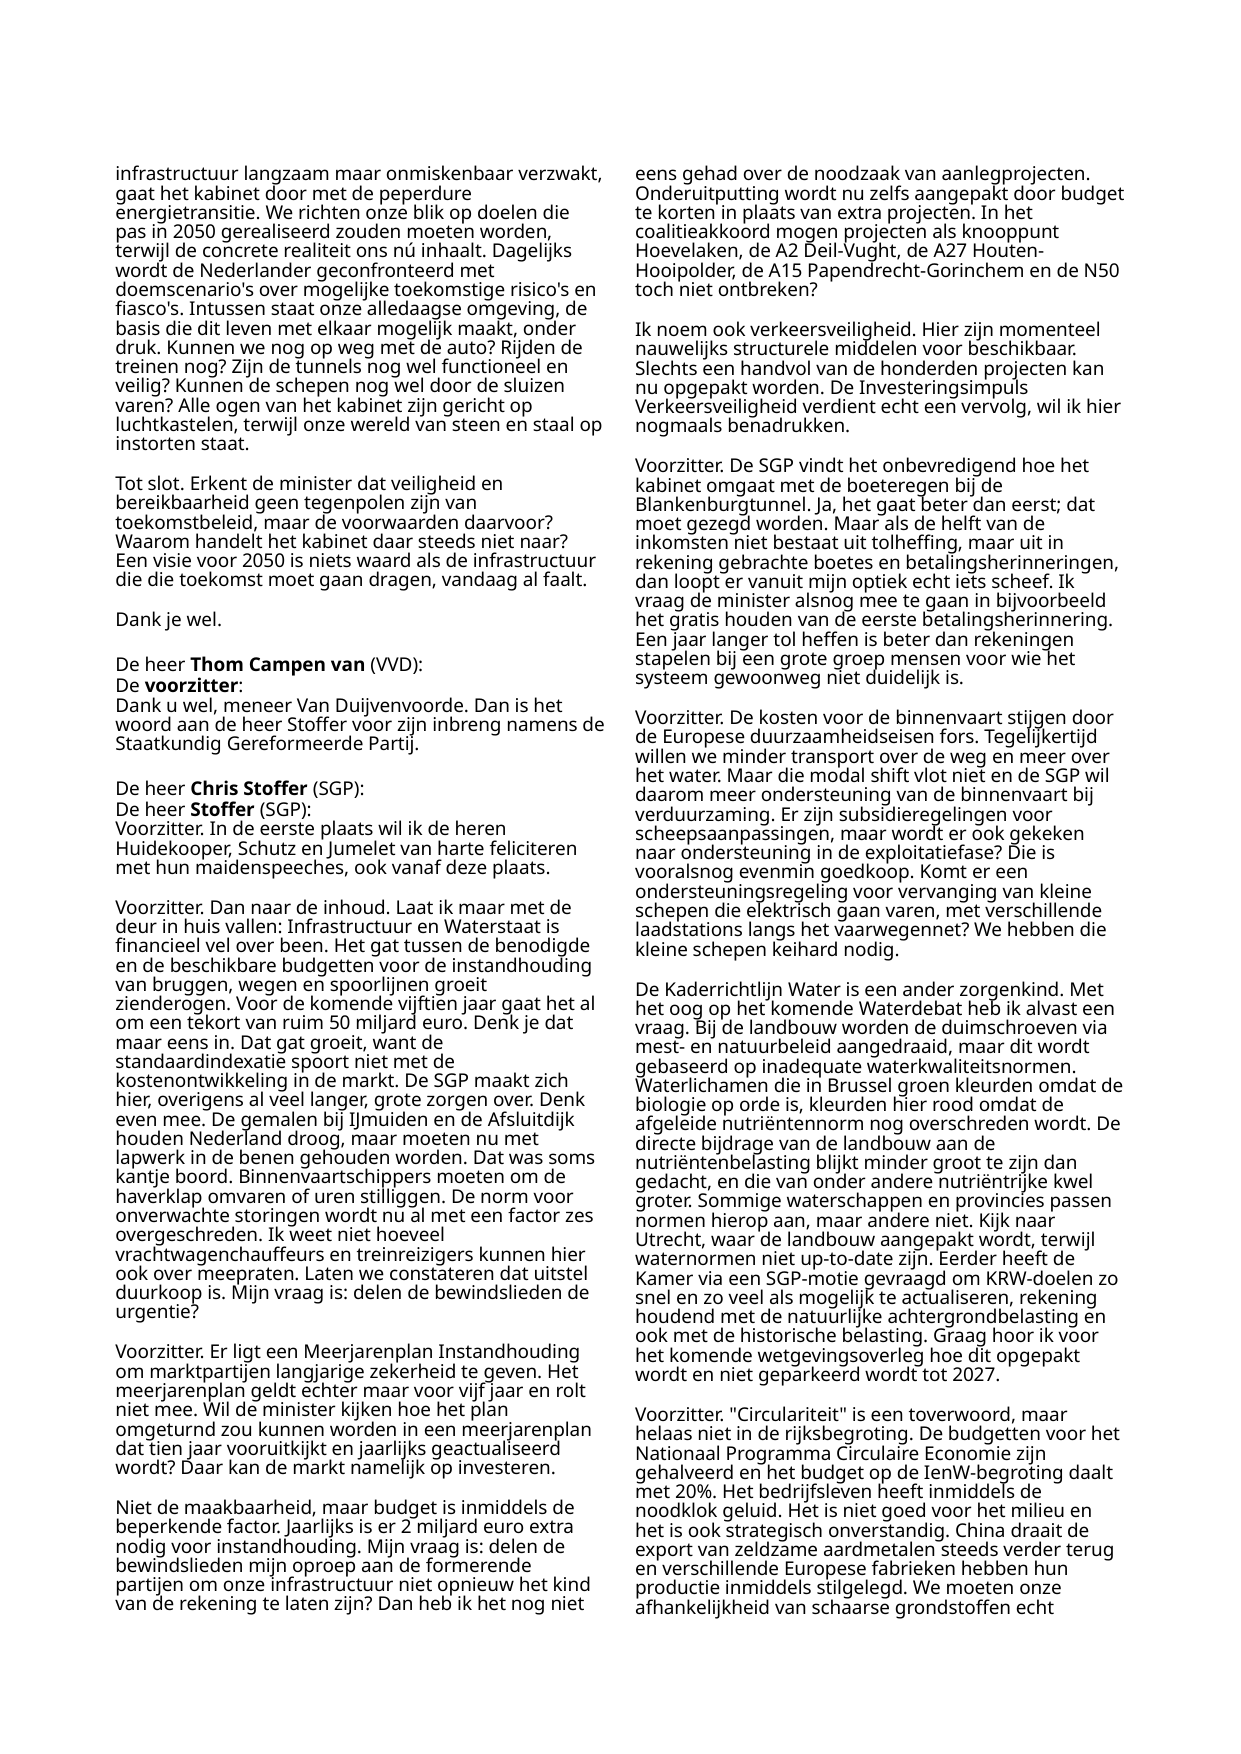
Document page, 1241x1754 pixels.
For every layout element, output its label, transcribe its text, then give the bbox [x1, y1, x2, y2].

text Voorzitter. In de eerste plaats wil ik de heren Huidekooper, Schutz en Jumelet van harte feliciteren met hun maidenspeeches, ook vanaf deze plaats. [115, 820, 605, 878]
text Dank u wel, meneer Van Duijvenvoorde. Dan is het woord aan de heer Stoffer voor zijn inbreng namens de Staatkundig Gereformeerde Partij. [115, 697, 605, 754]
text De heer Chris Stoffer (SGP): [115, 775, 605, 801]
text Voorzitter. "Circulariteit" is een toverwoord, maar helaas niet in de rijksbegroting. De budgetten voor het Nationaal Programma Circulaire Economie zijn gehalveerd en het budget op de IenW-begroting daalt met 20%. Het bedrijfsleven heeft inmiddels de noodklok geluid. Het is niet goed voor het milieu en het is ook strategisch onverstandig. China draait de export van zeldzame aardmetalen steeds verder terug en verschillende Europese fabrieken hebben hun productie inmiddels stilgelegd. We moeten onze afhankelijkheid van schaarse grondstoffen echt [635, 1406, 1125, 1618]
text De heer Stoffer (SGP): [115, 801, 605, 820]
text Voorzitter. De kosten voor de binnenvaart stijgen door de Europese duurzaamheidseisen fors. Tegelijkertijd willen we minder transport over de weg en meer over het water. Maar die modal shift vlot niet en de SGP wil daarom meer ondersteuning van de binnenvaart bij verduurzaming. Er zijn subsidieregelingen voor scheepsaanpassingen, maar wordt er ook gekeken naar ondersteuning in de exploitatiefase? Die is vooralsnog evenmin goedkoop. Komt er een ondersteuningsregeling voor vervanging van kleine schepen die elektrisch gaan varen, met verschillende laadstations langs het vaarwegennet? We hebben die kleine schepen keihard nodig. [635, 709, 1125, 960]
text Niet de maakbaarheid, maar budget is inmiddels de beperkende factor. Jaarlijks is er 2 miljard euro extra nodig voor instandhouding. Mijn vraag is: delen de bewindslieden mijn oproep aan de formerende partijen om onze infrastructuur niet opnieuw het kind van de rekening te laten zijn? Dan heb ik het nog niet [115, 1499, 605, 1615]
text De Kaderrichtlijn Water is een ander zorgenkind. Met het oog op het komende Waterdebat heb ik alvast een vraag. Bij de landbouw worden de duimschroeven via mest- en natuurbeleid aangedraaid, maar dit wordt gebaseerd op inadequate waterkwaliteitsnormen. Waterlichamen die in Brussel groen kleurden omdat de biologie op orde is, kleurden hier rood omdat de afgeleide nutriëntennorm nog overschreden wordt. De directe bijdrage van de landbouw aan de nutriëntenbelasting blijkt minder groot te zijn dan gedacht, en die van onder andere nutriëntrijke kwel groter. Sommige waterschappen en provincies passen normen hierop aan, maar andere niet. Kijk naar Utrecht, waar de landbouw aangepakt wordt, terwijl waternormen niet up-to-date zijn. Eerder heeft de Kamer via een SGP-motie gevraagd om KRW-doelen zo snel en zo veel als mogelijk te actualiseren, rekening houdend met de natuurlijke achtergrondbelasting en ook met de historische belasting. Graag hoor ik voor het komende wetgevingsoverleg hoe dit opgepakt wordt en niet geparkeerd wordt tot 2027. [635, 981, 1125, 1385]
text Voorzitter. Er ligt een Meerjarenplan Instandhouding om marktpartijen langjarige zekerheid te geven. Het meerjarenplan geldt echter maar voor vijf jaar en rolt niet mee. Wil de minister kijken hoe het plan omgeturnd zou kunnen worden in een meerjarenplan dat tien jaar vooruitkijkt en jaarlijks geactualiseerd wordt? Daar kan de markt namelijk op investeren. [115, 1343, 605, 1478]
text eens gehad over de noodzaak van aanlegprojecten. Onderuitputting wordt nu zelfs aangepakt door budget te korten in plaats van extra projecten. In het coalitieakkoord mogen projecten als knooppunt Hoevelaken, de A2 Deil-Vught, de A27 Houten-Hooipolder, de A15 Papendrecht-Gorinchem en de N50 toch niet ontbreken? [635, 165, 1125, 300]
text infrastructuur langzaam maar onmiskenbaar verzwakt, gaat het kabinet door met de peperdure energietransitie. We richten onze blik op doelen die pas in 2050 gerealiseerd zouden moeten worden, terwijl de concrete realiteit ons nú inhaalt. Dagelijks wordt de Nederlander geconfronteerd met doemscenario's over mogelijke toekomstige risico's en fiasco's. Intussen staat onze alledaagse omgeving, de basis die dit leven met elkaar mogelijk maakt, onder druk. Kunnen we nog op weg met de auto? Rijden de treinen nog? Zijn de tunnels nog wel functioneel en veilig? Kunnen de schepen nog wel door de sluizen varen? Alle ogen van het kabinet zijn gericht op luchtkastelen, terwijl onze wereld van steen en staal op instorten staat. [115, 165, 605, 454]
text Dank je wel. [115, 611, 605, 631]
text Voorzitter. De SGP vindt het onbevredigend hoe het kabinet omgaat met de boeteregen bij de Blankenburgtunnel. Ja, het gaat beter dan eerst; dat moet gezegd worden. Maar als de helft van de inkomsten niet bestaat uit tolheffing, maar uit in rekening gebrachte boetes en betalingsherinneringen, dan loopt er vanuit mijn optiek echt iets scheef. Ik vraag de minister alsnog mee te gaan in bijvoorbeeld het gratis houden van de eerste betalingsherinnering. Een jaar langer tol heffen is beter dan rekeningen stapelen bij een grote groep mensen voor wie het systeem gewoonweg niet duidelijk is. [635, 457, 1125, 688]
text De heer Thom Campen van (VVD): [115, 652, 605, 677]
text Tot slot. Erkent de minister dat veiligheid en bereikbaarheid geen tegenpolen zijn van toekomstbeleid, maar de voorwaarden daarvoor? Waarom handelt het kabinet daar steeds niet naar? Een visie voor 2050 is niets waard als de infrastructuur die die toekomst moet gaan dragen, vandaag al faalt. [115, 475, 605, 591]
text De voorzitter: [115, 677, 605, 697]
text Ik noem ook verkeersveiligheid. Hier zijn momenteel nauwelijks structurele middelen voor beschikbaar. Slechts een handvol van de honderden projecten kan nu opgepakt worden. De Investeringsimpuls Verkeersveiligheid verdient echt een vervolg, wil ik hier nogmaals benadrukken. [635, 321, 1125, 437]
text Voorzitter. Dan naar de inhoud. Laat ik maar met de deur in huis vallen: Infrastructuur en Waterstaat is financieel vel over been. Het gat tussen de benodigde en de beschikbare budgetten voor de instandhouding van bruggen, wegen en spoorlijnen groeit zienderogen. Voor de komende vijftien jaar gaat het al om een tekort van ruim 50 miljard euro. Denk je dat maar eens in. Dat gat groeit, want de standaardindexatie spoort niet met de kostenontwikkeling in de markt. De SGP maakt zich hier, overigens al veel langer, grote zorgen over. Denk even mee. De gemalen bij IJmuiden en de Afsluitdijk houden Nederland droog, maar moeten nu met lapwerk in de benen gehouden worden. Dat was soms kantje boord. Binnenvaartschippers moeten om de haverklap omvaren of uren stilliggen. De norm voor onverwachte storingen wordt nu al met een factor zes overgeschreden. Ik weet niet hoeveel vrachtwagenchauffeurs en treinreizigers kunnen hier ook over meepraten. Laten we constateren dat uitstel duurkoop is. Mijn vraag is: delen de bewindslieden de urgentie? [115, 899, 605, 1323]
